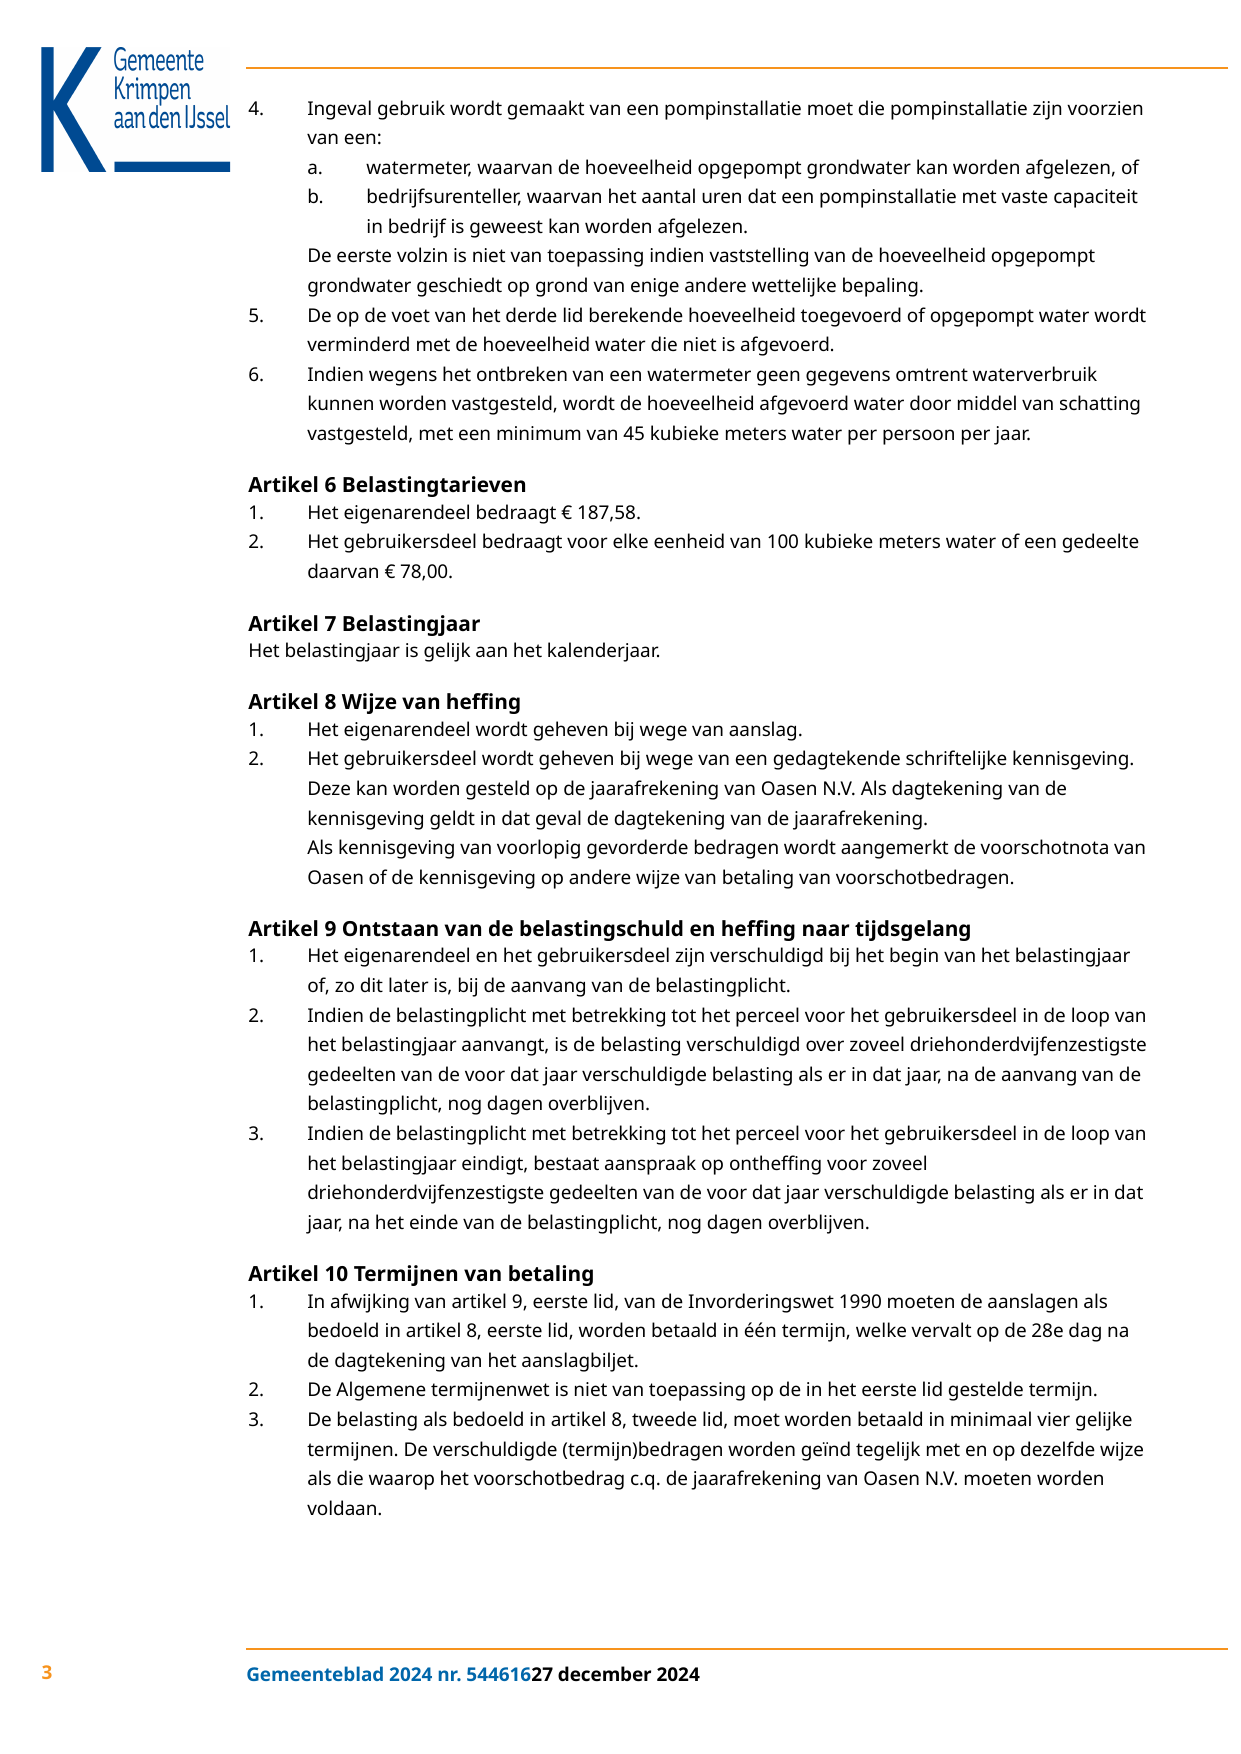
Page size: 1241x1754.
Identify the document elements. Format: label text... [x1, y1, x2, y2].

text Artikel 6 Belastingtarieven [248, 471, 1152, 499]
list De belasting als bedoeld in artikel 8, tweede lid, moet worden betaald in minimaal vier gelijke termijnen. De verschuldigde (termijn)bedragen worden geïnd tegelijk met en op dezelfde wijze als die waarop het voorschotbedrag c.q. de jaarafrekening van Oasen N.V. moeten worden voldaan. [248, 1406, 1152, 1521]
list Het eigenarendeel wordt geheven bij wege van aanslag. [248, 716, 1152, 742]
list Indien de belastingplicht met betrekking tot het perceel voor het gebruikersdeel in de loop van het belastingjaar aanvangt, is de belasting verschuldigd over zoveel driehonderdvijfenzestigste gedeelten van de voor dat jaar verschuldigde belasting als er in dat jaar, na de aanvang van de belastingplicht, nog dagen overblijven. [248, 1002, 1152, 1116]
list De Algemene termijnenwet is niet van toepassing op de in het eerste lid gestelde termijn. [248, 1377, 1152, 1402]
picture [41, 47, 231, 172]
list Ingeval gebruik wordt gemaakt van een pompinstallatie moet die pompinstallatie zijn voorzien van een: [248, 95, 1152, 150]
list bedrijfsurenteller, waarvan het aantal uren dat een pompinstallatie met vaste capaciteit in bedrijf is geweest kan worden afgelezen. [307, 183, 1152, 239]
text Artikel 7 Belastingjaar [248, 609, 1152, 637]
list Indien de belastingplicht met betrekking tot het perceel voor het gebruikersdeel in de loop van het belastingjaar eindigt, bestaat aanspraak op ontheffing voor zoveel driehonderdvijfenzestigste gedeelten van de voor dat jaar verschuldigde belasting als er in dat jaar, na het einde van de belastingplicht, nog dagen overblijven. [248, 1120, 1152, 1235]
text Artikel 8 Wijze van heffing [248, 687, 1152, 716]
text Het belastingjaar is gelijk aan het kalenderjaar. [248, 637, 1152, 663]
list Als kennisgeving van voorlopig gevorderde bedragen wordt aangemerkt de voorschotnota van Oasen of de kennisgeving op andere wijze van betaling van voorschotbedragen. [248, 834, 1152, 889]
list Het eigenarendeel bedraagt € 187,58. [248, 499, 1152, 525]
list Het eigenarendeel en het gebruikersdeel zijn verschuldigd bij het begin van het belastingjaar of, zo dit later is, bij de aanvang van de belastingplicht. [248, 943, 1152, 998]
text Artikel 10 Termijnen van betaling [248, 1259, 1152, 1288]
list Het gebruikersdeel bedraagt voor elke eenheid van 100 kubieke meters water of een gedeelte daarvan € 78,00. [248, 529, 1152, 584]
list De op de voet van het derde lid berekende hoeveelheid toegevoerd of opgepompt water wordt verminderd met de hoeveelheid water die niet is afgevoerd. [248, 302, 1152, 357]
list watermeter, waarvan de hoeveelheid opgepompt grondwater kan worden afgelezen, of [307, 154, 1152, 180]
list In afwijking van artikel 9, eerste lid, van de Invorderingswet 1990 moeten de aanslagen als bedoeld in artikel 8, eerste lid, worden betaald in één termijn, welke vervalt op de 28e dag na de dagtekening van het aanslagbiljet. [248, 1288, 1152, 1373]
list De eerste volzin is niet van toepassing indien vaststelling van de hoeveelheid opgepompt grondwater geschiedt op grond van enige andere wettelijke bepaling. [248, 243, 1152, 298]
text Artikel 9 Ontstaan van de belastingschuld en heffing naar tijdsgelang [248, 914, 1152, 943]
list Het gebruikersdeel wordt geheven bij wege van een gedagtekende schriftelijke kennisgeving. Deze kan worden gesteld op de jaarafrekening van Oasen N.V. Als dagtekening van de kennisgeving geldt in dat geval de dagtekening van de jaarafrekening. [248, 746, 1152, 830]
list Indien wegens het ontbreken van een watermeter geen gegevens omtrent waterverbruik kunnen worden vastgesteld, wordt de hoeveelheid afgevoerd water door middel van schatting vastgesteld, met een minimum van 45 kubieke meters water per persoon per jaar. [248, 361, 1152, 446]
